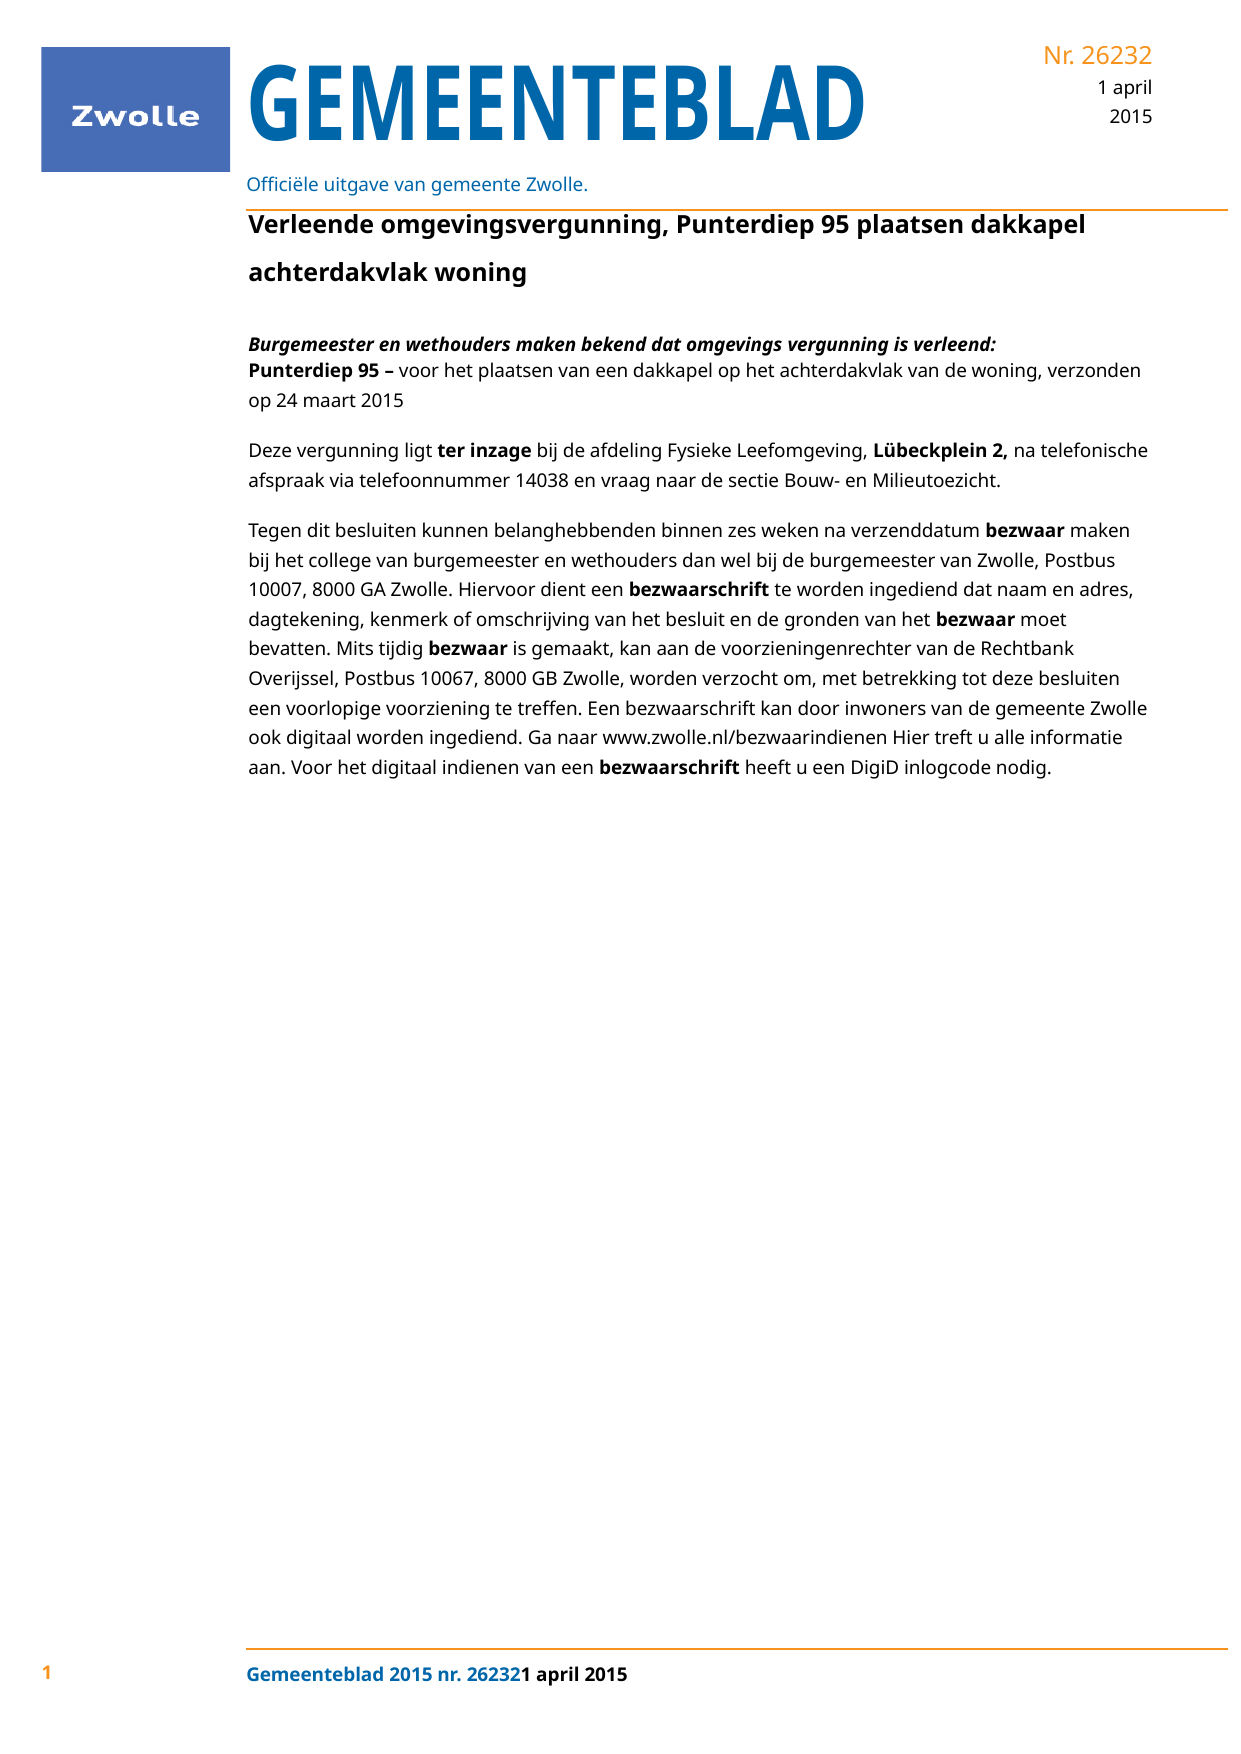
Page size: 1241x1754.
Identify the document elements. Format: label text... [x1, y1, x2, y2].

text Punterdiep 95 – voor het plaatsen van een dakkapel op het achterdakvlak van de woning, verzonden op 24 maart 2015 [248, 357, 1152, 412]
text Burgemeester en wethouders maken bekend dat omgevings vergunning is verleend: [248, 331, 1152, 357]
text Deze vergunning ligt ter inzage bij de afdeling Fysieke Leefomgeving, Lübeckplein 2, na telefonische afspraak via telefoonnummer 14038 en vraag naar de sectie Bouw- en Milieutoezicht. [248, 437, 1152, 492]
text Verleende omgevingsvergunning, Punterdiep 95 plaatsen dakkapel achterdakvlak woning [248, 211, 1152, 288]
text Tegen dit besluiten kunnen belanghebbenden binnen zes weken na verzenddatum bezwaar maken bij het college van burgemeester en wethouders dan wel bij de burgemeester van Zwolle, Postbus 10007, 8000 GA Zwolle. Hiervoor dient een bezwaarschrift te worden ingediend dat naam en adres, dagtekening, kenmerk of omschrijving van het besluit en de gronden van het bezwaar moet bevatten. Mits tijdig bezwaar is gemaakt, kan aan de voorzieningenrechter van de Rechtbank Overijssel, Postbus 10067, 8000 GB Zwolle, worden verzocht om, met betrekking tot deze besluiten een voorlopige voorziening te treffen. Een bezwaarschrift kan door inwoners van de gemeente Zwolle ook digitaal worden ingediend. Ga naar www.zwolle.nl/bezwaarindienen Hier treft u alle informatie aan. Voor het digitaal indienen van een bezwaarschrift heeft u een DigiD inlogcode nodig. [248, 517, 1152, 779]
picture [41, 47, 231, 172]
